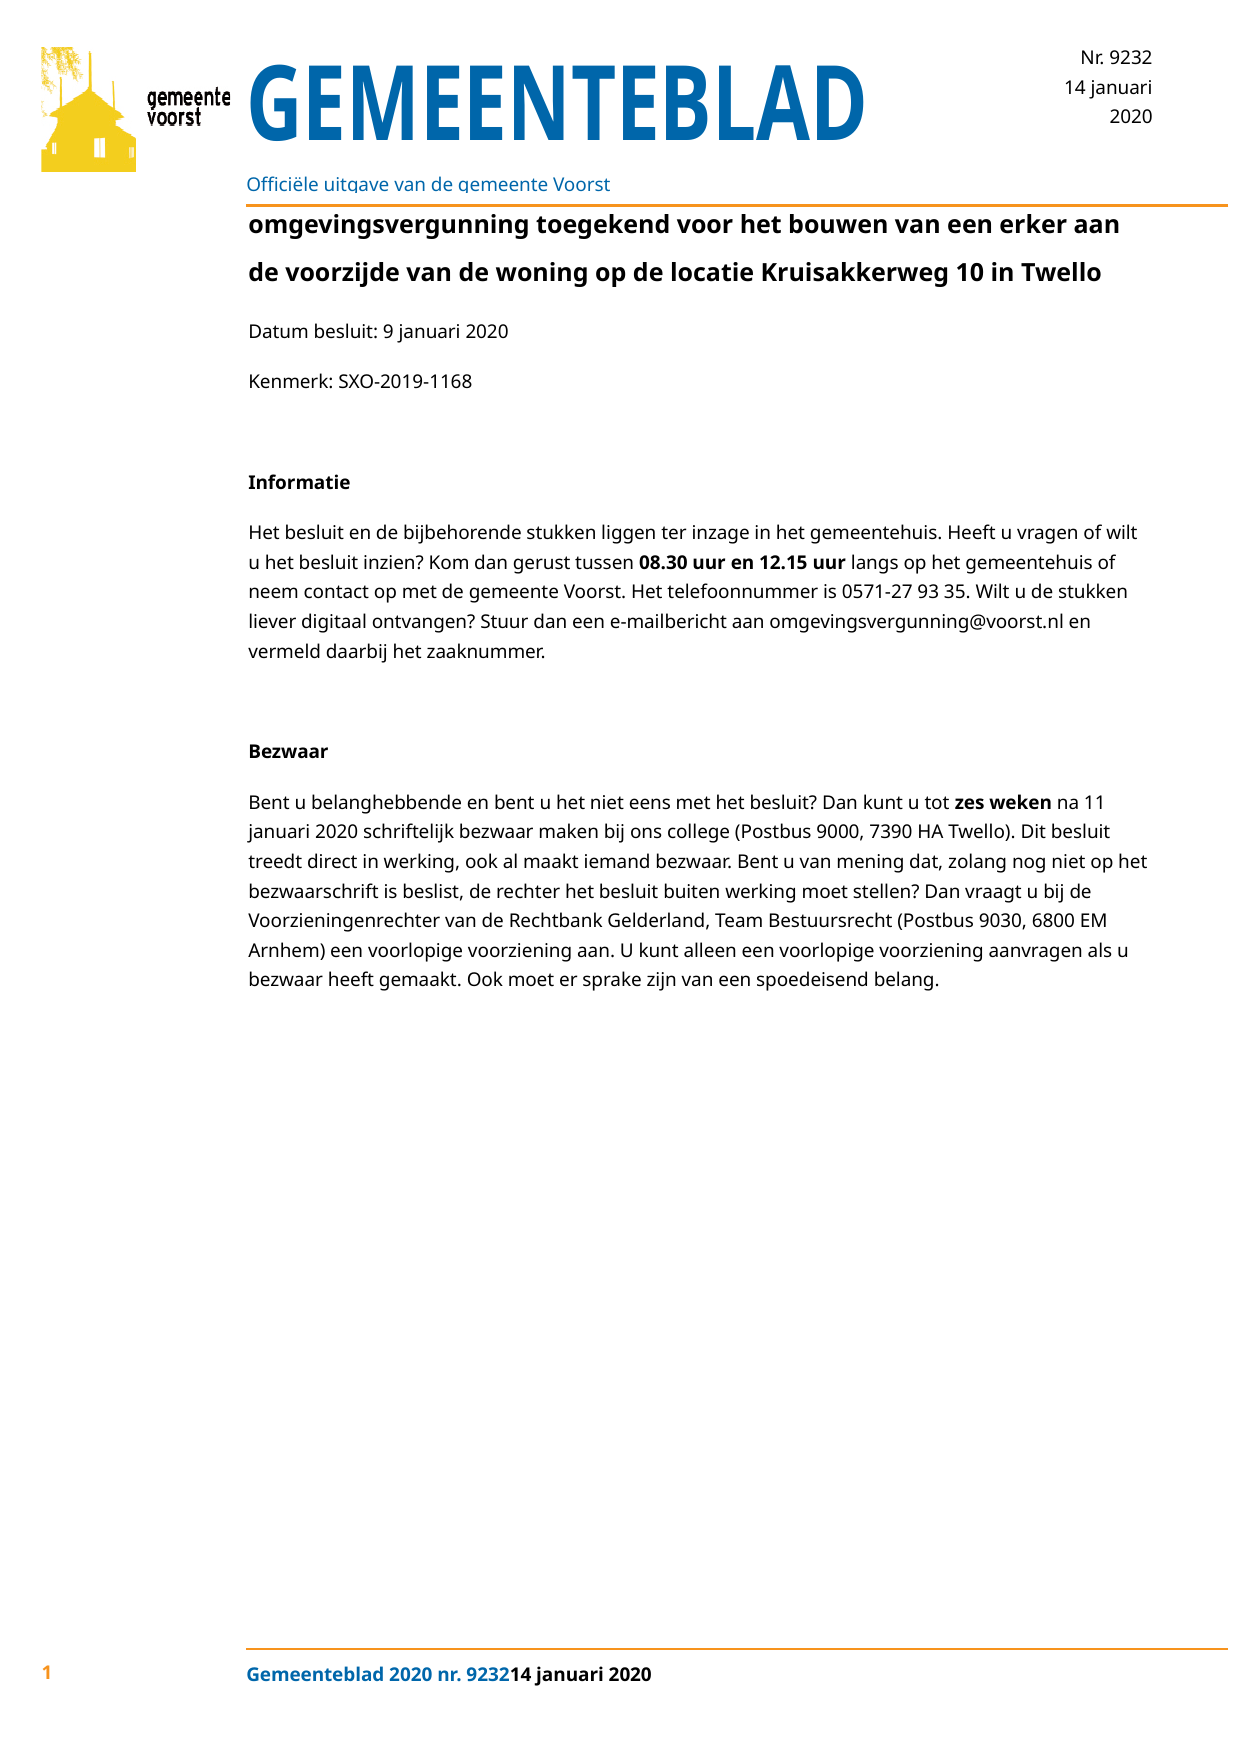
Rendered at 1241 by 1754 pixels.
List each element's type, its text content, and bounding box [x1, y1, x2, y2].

text Informatie [248, 469, 1152, 495]
picture [41, 47, 231, 172]
text omgevingsvergunning toegekend voor het bouwen van een erker aan de voorzijde van de woning op de locatie Kruisakkerweg 10 in Twello [248, 207, 1152, 288]
text Het besluit en de bijbehorende stukken liggen ter inzage in het gemeentehuis. Heeft u vragen of wilt u het besluit inzien? Kom dan gerust tussen 08.30 uur en 12.15 uur langs op het gemeentehuis of neem contact op met de gemeente Voorst. Het telefoonnummer is 0571-27 93 35. Wilt u de stukken liever digitaal ontvangen? Stuur dan een e-mailbericht aan omgevingsvergunning@voorst.nl en vermeld daarbij het zaaknummer. [248, 519, 1152, 664]
text Datum besluit: 9 januari 2020 [248, 318, 1152, 344]
text Kenmerk: SXO-2019-1168 [248, 368, 1152, 394]
text Bent u belanghebbende en bent u het niet eens met het besluit? Dan kunt u tot zes weken na 11 januari 2020 schriftelijk bezwaar maken bij ons college (Postbus 9000, 7390 HA Twello). Dit besluit treedt direct in werking, ook al maakt iemand bezwaar. Bent u van mening dat, zolang nog niet op het bezwaarschrift is beslist, de rechter het besluit buiten werking moet stellen? Dan vraagt u bij de Voorzieningenrechter van de Rechtbank Gelderland, Team Bestuursrecht (Postbus 9030, 6800 EM Arnhem) een voorlopige voorziening aan. U kunt alleen een voorlopige voorziening aanvragen als u bezwaar heeft gemaakt. Ook moet er sprake zijn van een spoedeisend belang. [248, 789, 1152, 992]
text Bezwaar [248, 739, 1152, 764]
